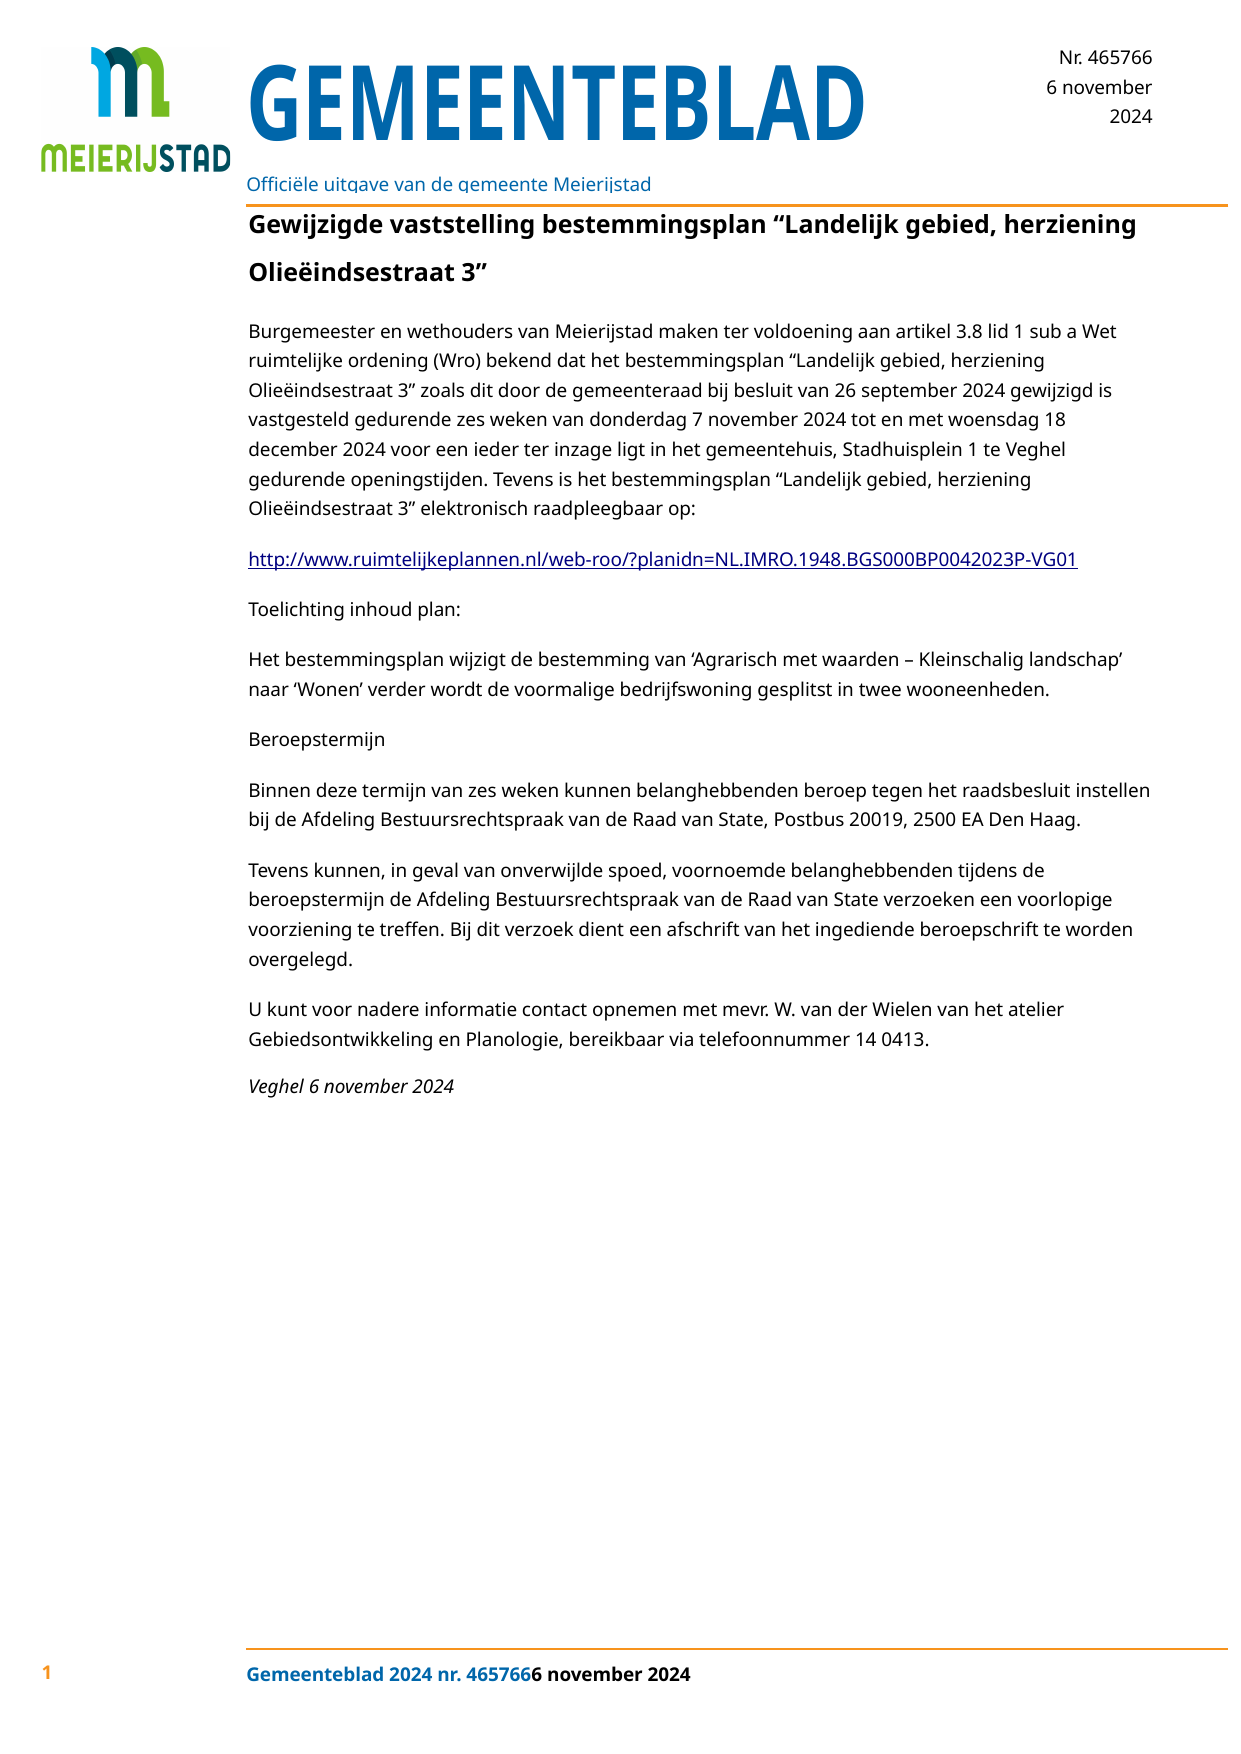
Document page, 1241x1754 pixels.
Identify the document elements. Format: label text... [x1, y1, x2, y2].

text Gewijzigde vaststelling bestemmingsplan “Landelijk gebied, herziening Olieëindsestraat 3” [248, 207, 1152, 288]
text Burgemeester en wethouders van Meierijstad maken ter voldoening aan artikel 3.8 lid 1 sub a Wet ruimtelijke ordening (Wro) bekend dat het bestemmingsplan “Landelijk gebied, herziening Olieëindsestraat 3” zoals dit door de gemeenteraad bij besluit van 26 september 2024 gewijzigd is vastgesteld gedurende zes weken van donderdag 7 november 2024 tot en met woensdag 18 december 2024 voor een ieder ter inzage ligt in het gemeentehuis, Stadhuisplein 1 te Veghel gedurende openingstijden. Tevens is het bestemmingsplan “Landelijk gebied, herziening Olieëindsestraat 3” elektronisch raadpleegbaar op: [248, 318, 1152, 521]
text http://www.ruimtelijkeplannen.nl/web-roo/?planidn=NL.IMRO.1948.BGS000BP0042023P-VG01 [248, 546, 1152, 572]
text Tevens kunnen, in geval van onverwijlde spoed, voornoemde belanghebbenden tijdens de beroepstermijn de Afdeling Bestuursrechtspraak van de Raad van State verzoeken een voorlopige voorziening te treffen. Bij dit verzoek dient een afschrift van het ingediende beroepschrift te worden overgelegd. [248, 857, 1152, 972]
text Veghel 6 november 2024 [248, 1074, 1152, 1099]
text U kunt voor nadere informatie contact opnemen met mevr. W. van der Wielen van het atelier Gebiedsontwikkeling en Planologie, bereikbaar via telefoonnummer 14 0413. [248, 996, 1152, 1052]
text Toelichting inhoud plan: [248, 596, 1152, 622]
text Het bestemmingsplan wijzigt de bestemming van ‘Agrarisch met waarden – Kleinschalig landschap’ naar ‘Wonen’ verder wordt de voormalige bedrijfswoning gesplitst in twee wooneenheden. [248, 647, 1152, 702]
text Beroepstermijn [248, 727, 1152, 752]
picture [41, 47, 231, 172]
text Binnen deze termijn van zes weken kunnen belanghebbenden beroep tegen het raadsbesluit instellen bij de Afdeling Bestuursrechtspraak van de Raad van State, Postbus 20019, 2500 EA Den Haag. [248, 777, 1152, 832]
